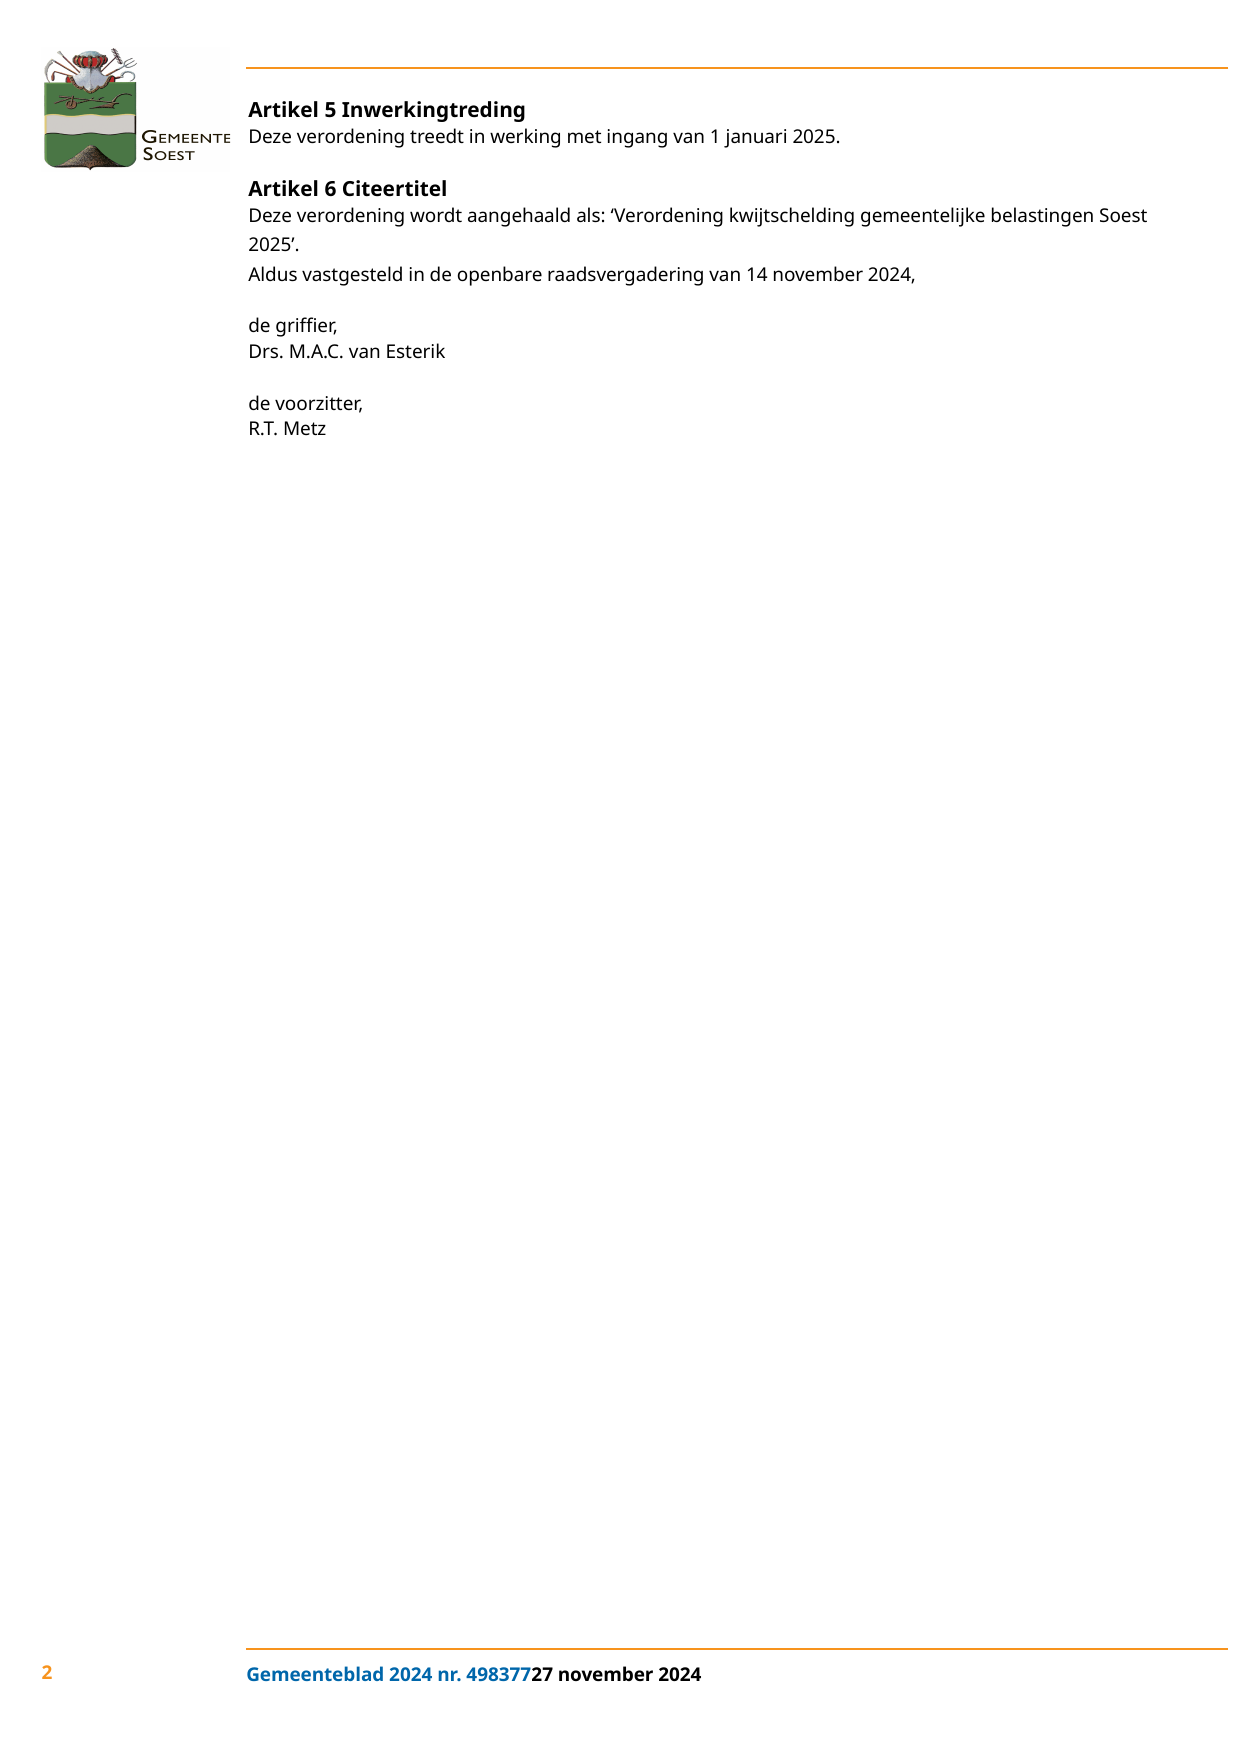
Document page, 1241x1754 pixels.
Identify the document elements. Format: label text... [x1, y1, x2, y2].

text Deze verordening treedt in werking met ingang van 1 januari 2025. [248, 123, 1152, 149]
text de voorzitter, [248, 390, 1152, 416]
text Drs. M.A.C. van Esterik [248, 338, 1152, 364]
text Aldus vastgesteld in de openbare raadsvergadering van 14 november 2024, [248, 261, 1152, 287]
text Artikel 6 Citeertitel [248, 174, 1152, 202]
text Deze verordening wordt aangehaald als: ‘Verordening kwijtschelding gemeentelijke belastingen Soest 2025’. [248, 202, 1152, 257]
picture [41, 47, 231, 172]
text R.T. Metz [248, 416, 1152, 441]
text Artikel 5 Inwerkingtreding [248, 95, 1152, 123]
text de griffier, [248, 313, 1152, 338]
